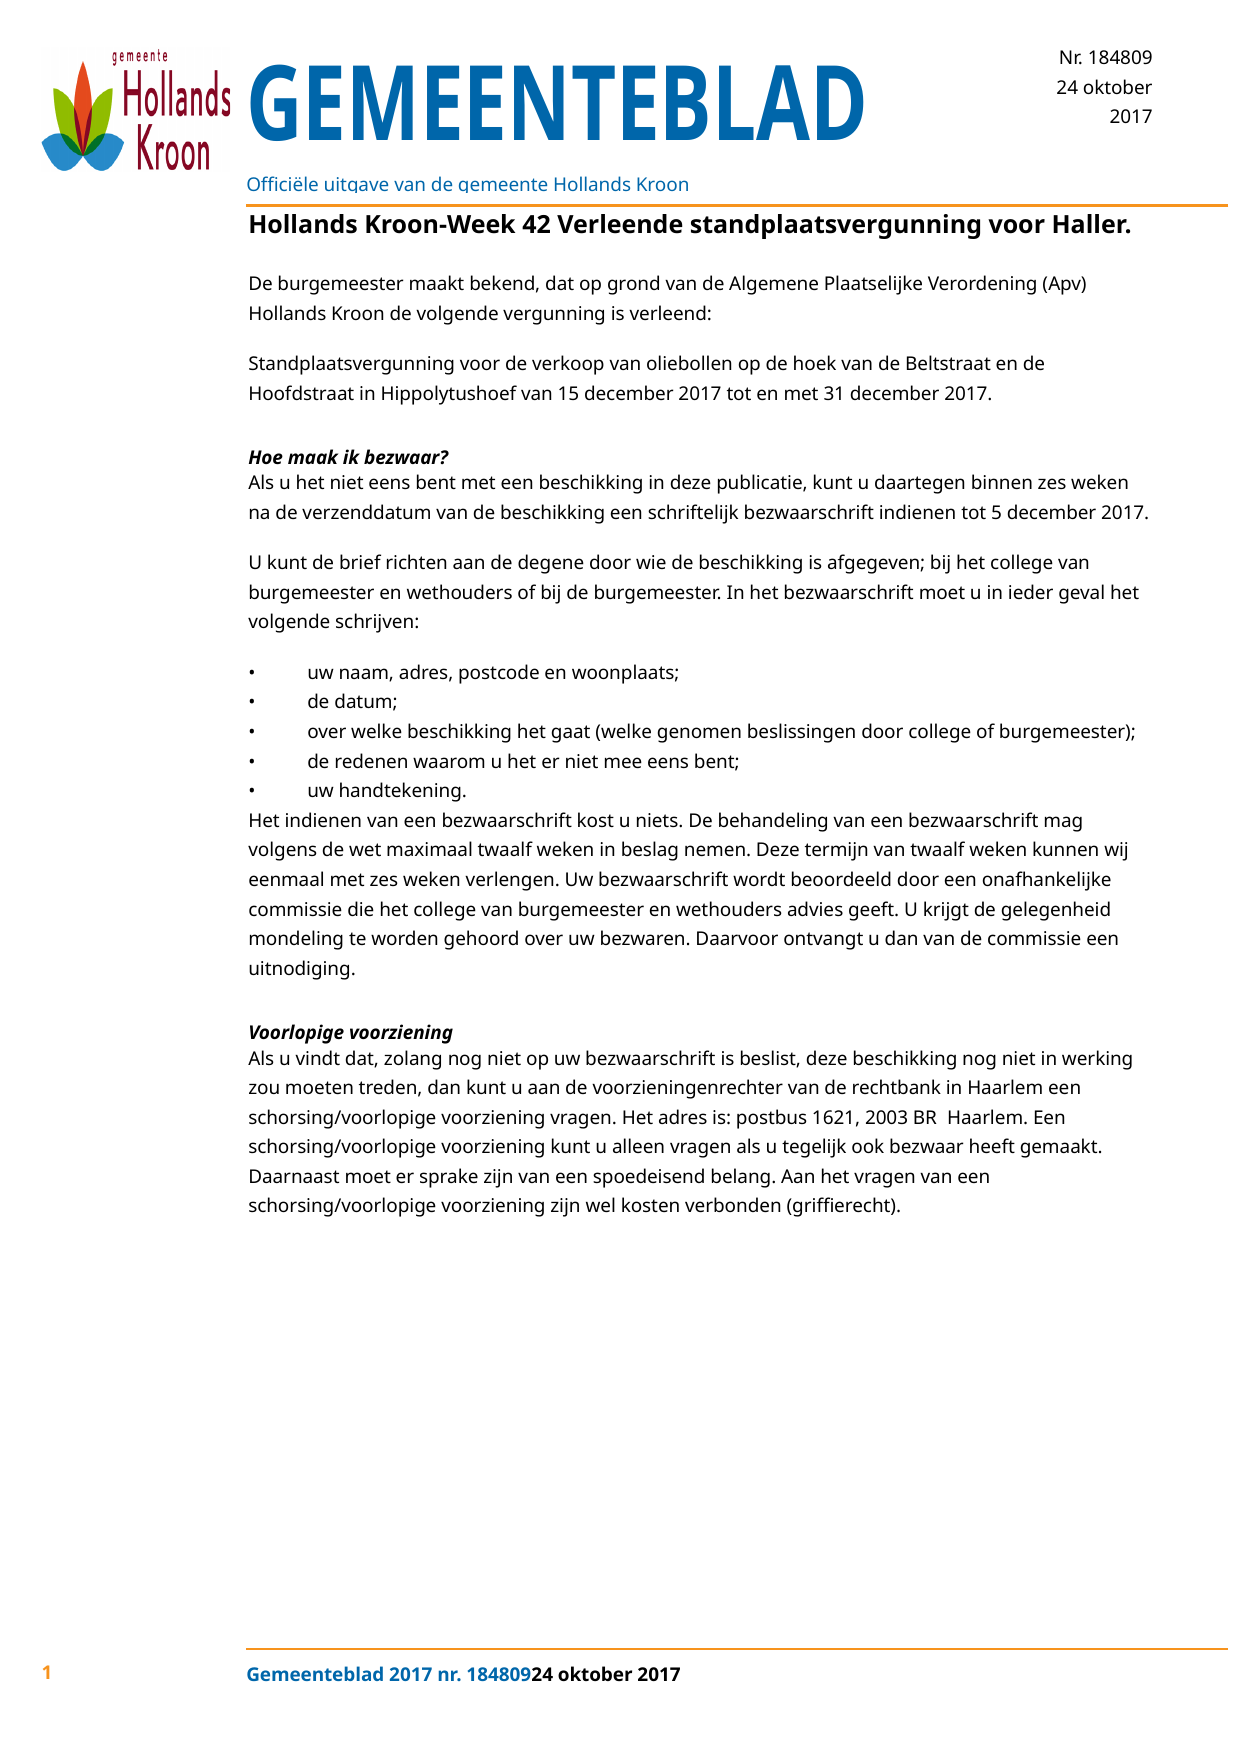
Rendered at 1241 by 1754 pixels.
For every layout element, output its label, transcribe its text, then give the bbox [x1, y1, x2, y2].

text Hoe maak ik bezwaar? [248, 444, 1152, 469]
text U kunt de brief richten aan de degene door wie de beschikking is afgegeven; bij het college van burgemeester en wethouders of bij de burgemeester. In het bezwaarschrift moet u in ieder geval het volgende schrijven: [248, 549, 1152, 634]
text Voorlopige voorziening [248, 1019, 1152, 1045]
text Als u het niet eens bent met een beschikking in deze publicatie, kunt u daartegen binnen zes weken na de verzenddatum van de beschikking een schriftelijk bezwaarschrift indienen tot 5 december 2017. [248, 469, 1152, 525]
list uw handtekening. [248, 777, 1152, 803]
text Standplaatsvergunning voor de verkoop van oliebollen op de hoek van de Beltstraat en de Hoofdstraat in Hippolytushoef van 15 december 2017 tot en met 31 december 2017. [248, 350, 1152, 406]
text Het indienen van een bezwaarschrift kost u niets. De behandeling van een bezwaarschrift mag volgens de wet maximaal twaalf weken in beslag nemen. Deze termijn van twaalf weken kunnen wij eenmaal met zes weken verlengen. Uw bezwaarschrift wordt beoordeeld door een onafhankelijke commissie die het college van burgemeester en wethouders advies geeft. U krijgt de gelegenheid mondeling te worden gehoord over uw bezwaren. Daarvoor ontvangt u dan van de commissie een uitnodiging. [248, 807, 1152, 981]
list over welke beschikking het gaat (welke genomen beslissingen door college of burgemeester); [248, 718, 1152, 744]
list uw naam, adres, postcode en woonplaats; [248, 659, 1152, 685]
text Als u vindt dat, zolang nog niet op uw bezwaarschrift is beslist, deze beschikking nog niet in werking zou moeten treden, dan kunt u aan de voorzieningenrechter van de rechtbank in Haarlem een schorsing/voorlopige voorziening vragen. Het adres is: postbus 1621, 2003 BR Haarlem. Een schorsing/voorlopige voorziening kunt u alleen vragen als u tegelijk ook bezwaar heeft gemaakt. Daarnaast moet er sprake zijn van een spoedeisend belang. Aan het vragen van een schorsing/voorlopige voorziening zijn wel kosten verbonden (griffierecht). [248, 1045, 1152, 1218]
list de datum; [248, 689, 1152, 714]
list de redenen waarom u het er niet mee eens bent; [248, 748, 1152, 774]
picture [41, 47, 231, 172]
text Hollands Kroon-Week 42 Verleende standplaatsvergunning voor Haller. [248, 207, 1152, 241]
text De burgemeester maakt bekend, dat op grond van de Algemene Plaatselijke Verordening (Apv) Hollands Kroon de volgende vergunning is verleend: [248, 270, 1152, 326]
